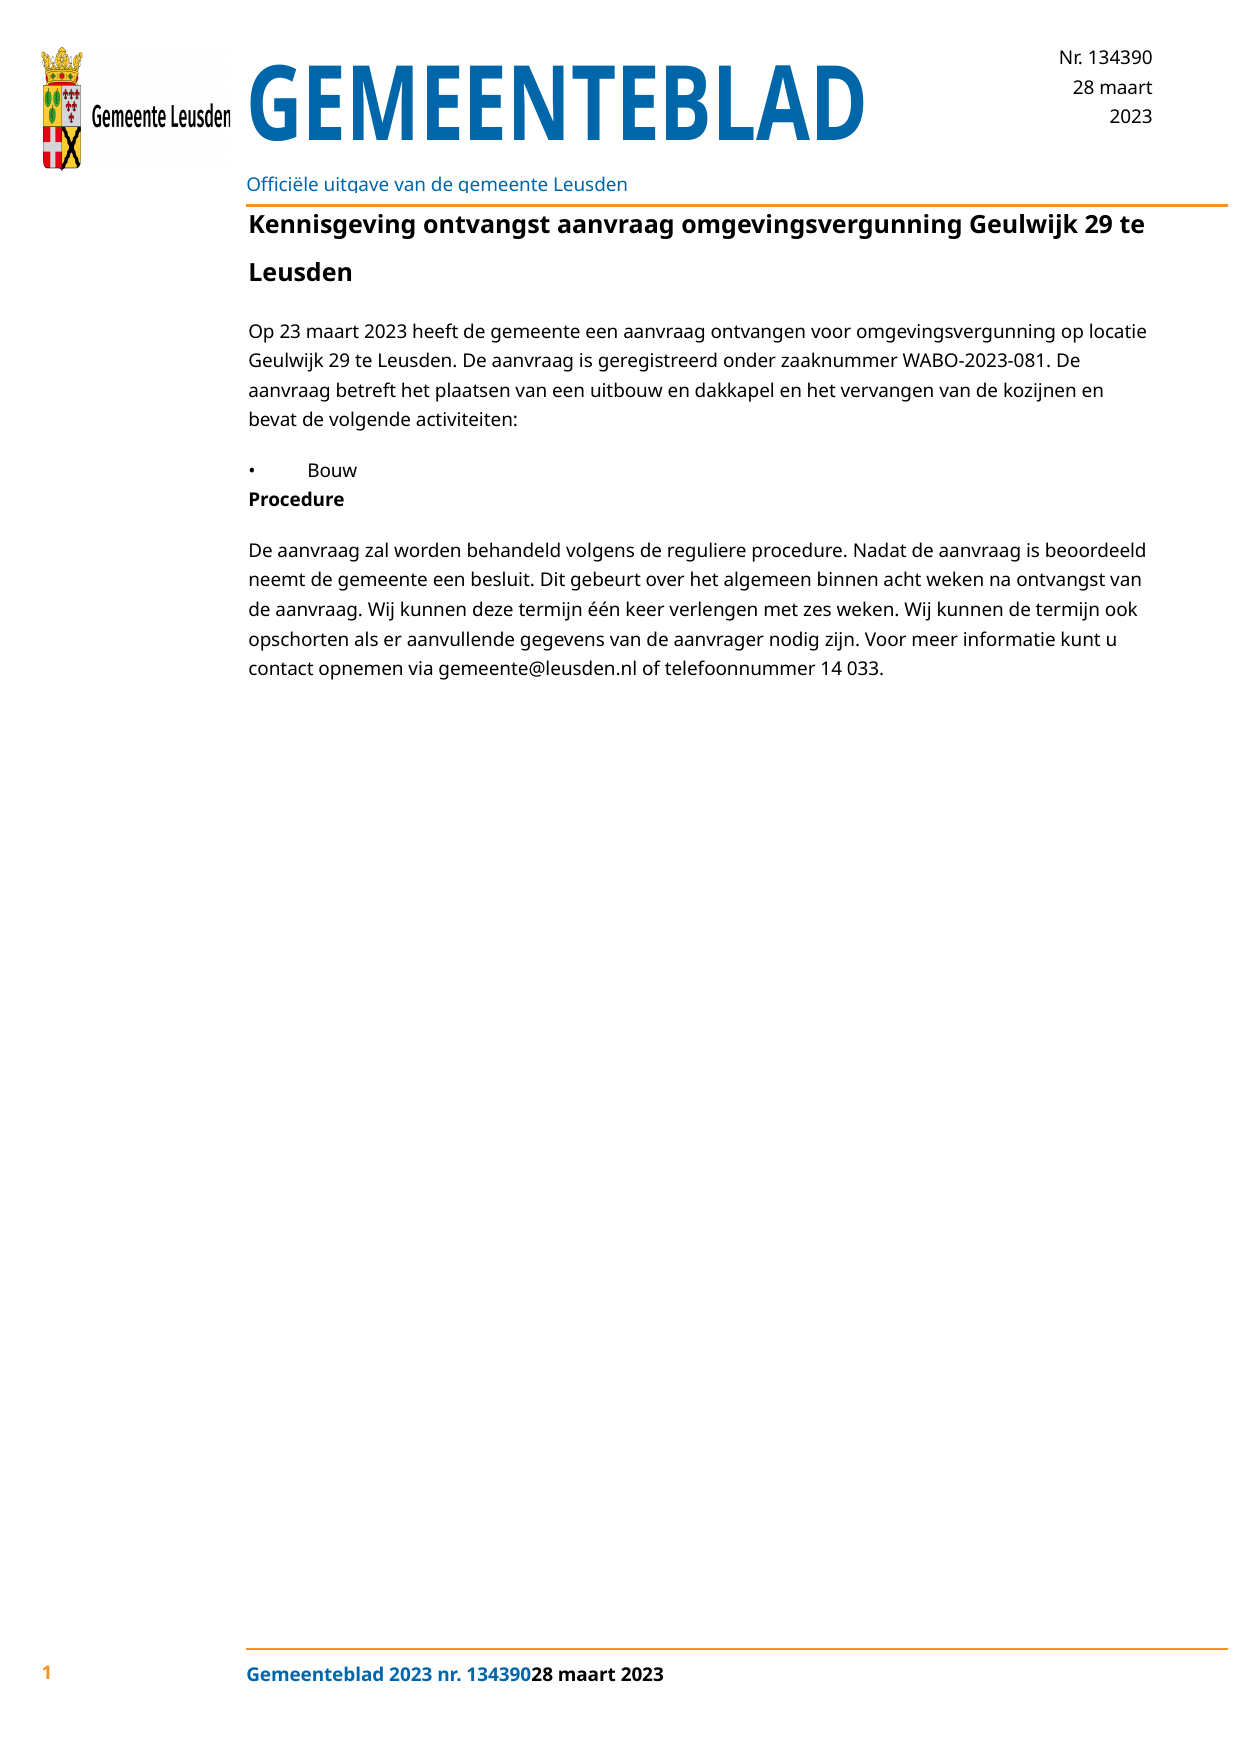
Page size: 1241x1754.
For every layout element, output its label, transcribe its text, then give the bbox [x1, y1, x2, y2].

text Procedure [248, 487, 1152, 512]
picture [41, 47, 231, 172]
text De aanvraag zal worden behandeld volgens de reguliere procedure. Nadat de aanvraag is beoordeeld neemt de gemeente een besluit. Dit gebeurt over het algemeen binnen acht weken na ontvangst van de aanvraag. Wij kunnen deze termijn één keer verlengen met zes weken. Wij kunnen de termijn ook opschorten als er aanvullende gegevens van de aanvrager nodig zijn. Voor meer informatie kunt u contact opnemen via gemeente@leusden.nl of telefoonnummer 14 033. [248, 537, 1152, 681]
text Op 23 maart 2023 heeft de gemeente een aanvraag ontvangen voor omgevingsvergunning op locatie Geulwijk 29 te Leusden. De aanvraag is geregistreerd onder zaaknummer WABO-2023-081. De aanvraag betreft het plaatsen van een uitbouw en dakkapel en het vervangen van de kozijnen en bevat de volgende activiteiten: [248, 318, 1152, 432]
text Kennisgeving ontvangst aanvraag omgevingsvergunning Geulwijk 29 te Leusden [248, 207, 1152, 288]
list Bouw [248, 457, 1152, 483]
